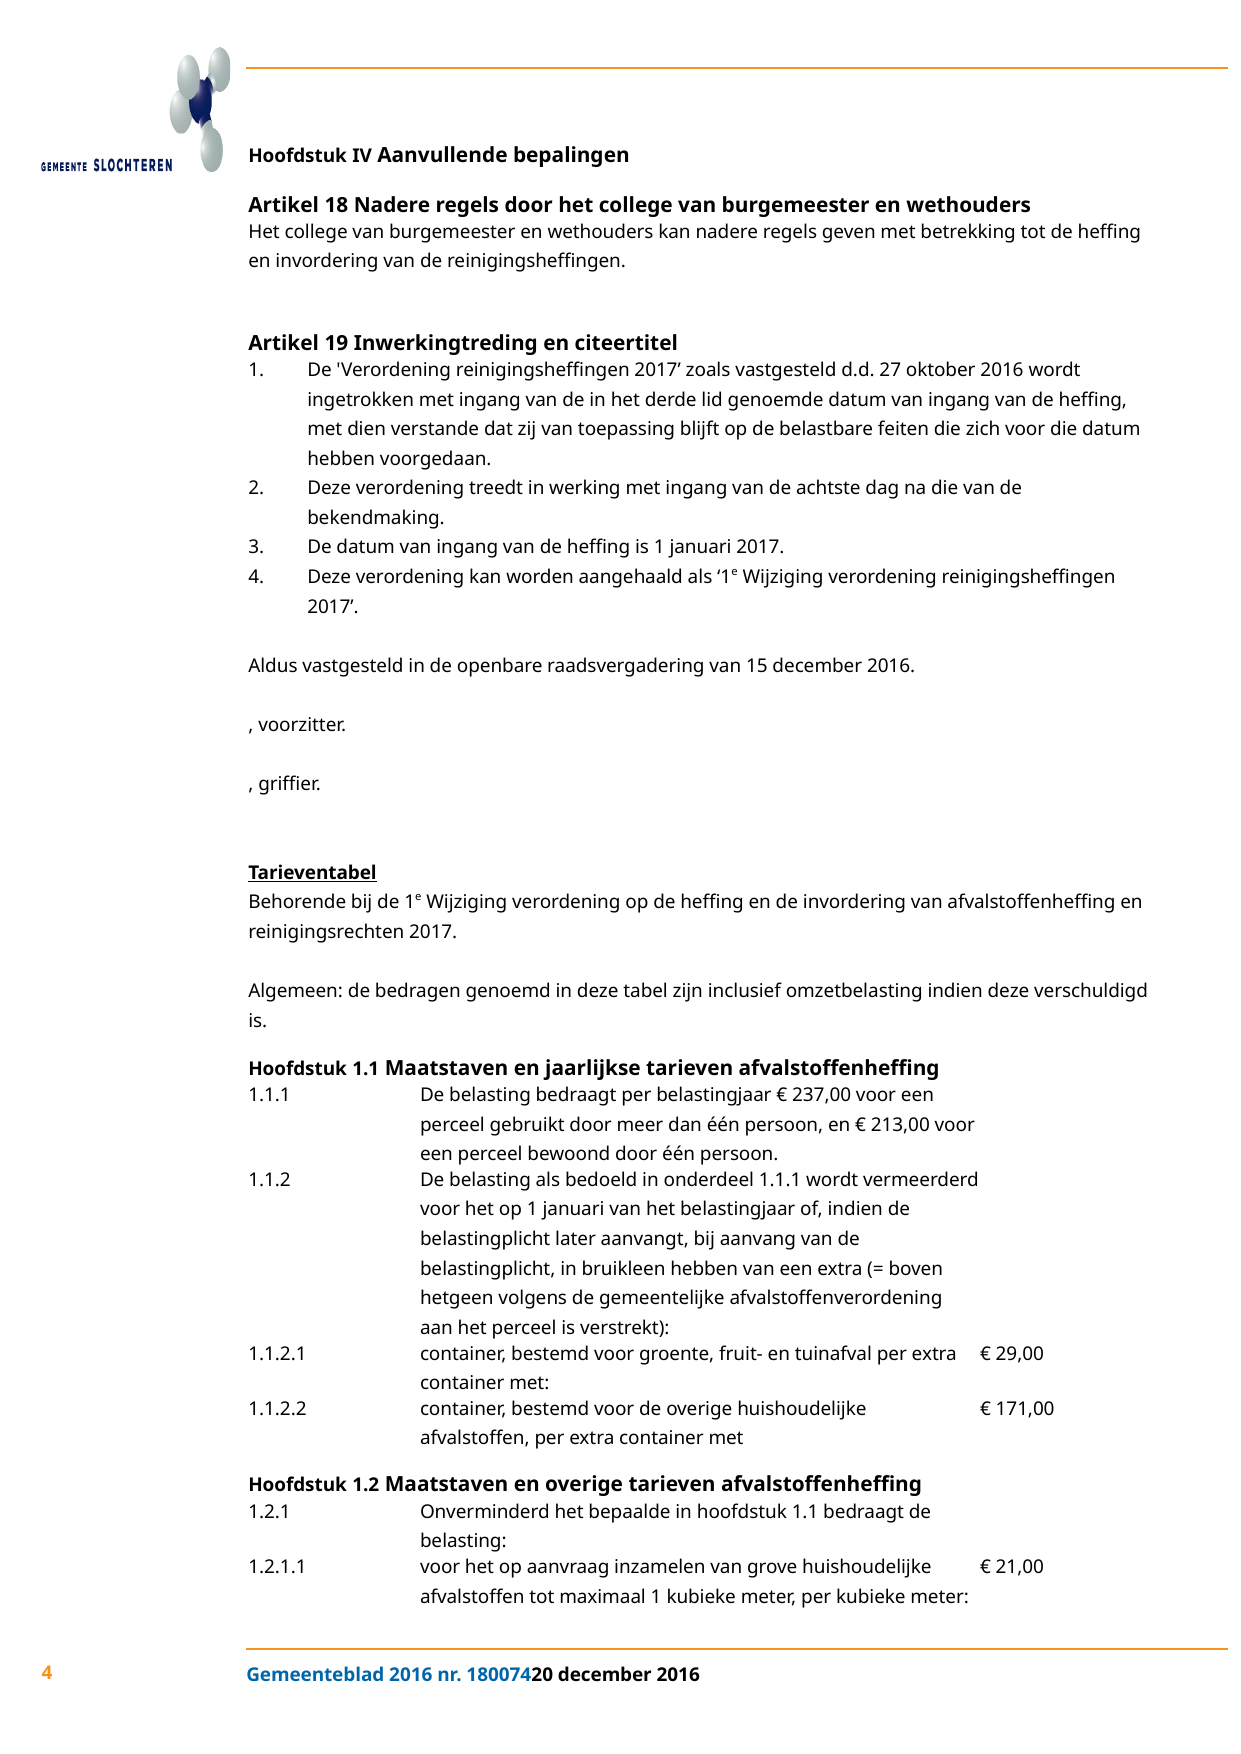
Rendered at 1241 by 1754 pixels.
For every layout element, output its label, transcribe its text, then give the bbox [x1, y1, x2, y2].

text Tarieventabel [248, 859, 1152, 885]
table_header Onverminderd het bepaalde in hoofdstuk 1.1 bedraagt de belasting: [420, 1498, 980, 1553]
table_cell De belasting als bedoeld in onderdeel 1.1.1 wordt vermeerderd voor het op 1 januari van het belastingjaar of, indien de belastingplicht later aanvangt, bij aanvang van de belastingplicht, in bruikleen hebben van een extra (= boven hetgeen volgens de gemeentelijke afvalstoffenverordening aan het perceel is verstrekt): [420, 1166, 980, 1340]
list Deze verordening kan worden aangehaald als ‘1e Wijziging verordening reinigingsheffingen 2017’. [248, 563, 1152, 618]
table_header De belasting bedraagt per belastingjaar € 237,00 voor een perceel gebruikt door meer dan één persoon, en € 213,00 voor een perceel bewoond door één persoon. [420, 1081, 980, 1166]
list Deze verordening treedt in werking met ingang van de achtste dag na die van de bekendmaking. [248, 474, 1152, 530]
table_cell € 21,00 [980, 1554, 1152, 1609]
table_header [980, 1081, 1152, 1166]
text , voorzitter. [248, 711, 1152, 737]
text Algemeen: de bedragen genoemd in deze tabel zijn inclusief omzetbelasting indien deze verschuldigd is. [248, 977, 1152, 1033]
text Hoofdstuk 1.1 Maatstaven en jaarlijkse tarieven afvalstoffenheffing [248, 1053, 1152, 1081]
table_cell € 29,00 [980, 1340, 1152, 1395]
text Artikel 19 Inwerkingtreding en citeertitel [248, 328, 1152, 356]
text Artikel 18 Nadere regels door het college van burgemeester en wethouders [248, 190, 1152, 218]
table_cell 1.1.2.1 [248, 1340, 420, 1395]
text Aldus vastgesteld in de openbare raadsvergadering van 15 december 2016. [248, 652, 1152, 678]
text Behorende bij de 1e Wijziging verordening op de heffing en de invordering van afvalstoffenheffing en reinigingsrechten 2017. [248, 889, 1152, 944]
text Hoofdstuk IV Aanvullende bepalingen [248, 140, 1152, 169]
table_header 1.2.1 [248, 1498, 420, 1553]
list De 'Verordening reinigingsheffingen 2017’ zoals vastgesteld d.d. 27 oktober 2016 wordt ingetrokken met ingang van de in het derde lid genoemde datum van ingang van de heffing, met dien verstande dat zij van toepassing blijft op de belastbare feiten die zich voor die datum hebben voorgedaan. [248, 356, 1152, 471]
table_cell container, bestemd voor de overige huishoudelijke afvalstoffen, per extra container met [420, 1395, 980, 1450]
list De datum van ingang van de heffing is 1 januari 2017. [248, 534, 1152, 559]
table_cell container, bestemd voor groente, fruit- en tuinafval per extra container met: [420, 1340, 980, 1395]
table_cell 1.1.2.2 [248, 1395, 420, 1450]
text Het college van burgemeester en wethouders kan nadere regels geven met betrekking tot de heffing en invordering van de reinigingsheffingen. [248, 218, 1152, 273]
table_cell [980, 1166, 1152, 1340]
table_cell 1.2.1.1 [248, 1554, 420, 1609]
table_cell voor het op aanvraag inzamelen van grove huishoudelijke afvalstoffen tot maximaal 1 kubieke meter, per kubieke meter: [420, 1554, 980, 1609]
text Hoofdstuk 1.2 Maatstaven en overige tarieven afvalstoffenheffing [248, 1469, 1152, 1498]
table_cell € 171,00 [980, 1395, 1152, 1450]
table_header [980, 1498, 1152, 1553]
picture [41, 47, 231, 172]
table_cell 1.1.2 [248, 1166, 420, 1340]
table_header 1.1.1 [248, 1081, 420, 1166]
text , griffier. [248, 770, 1152, 796]
